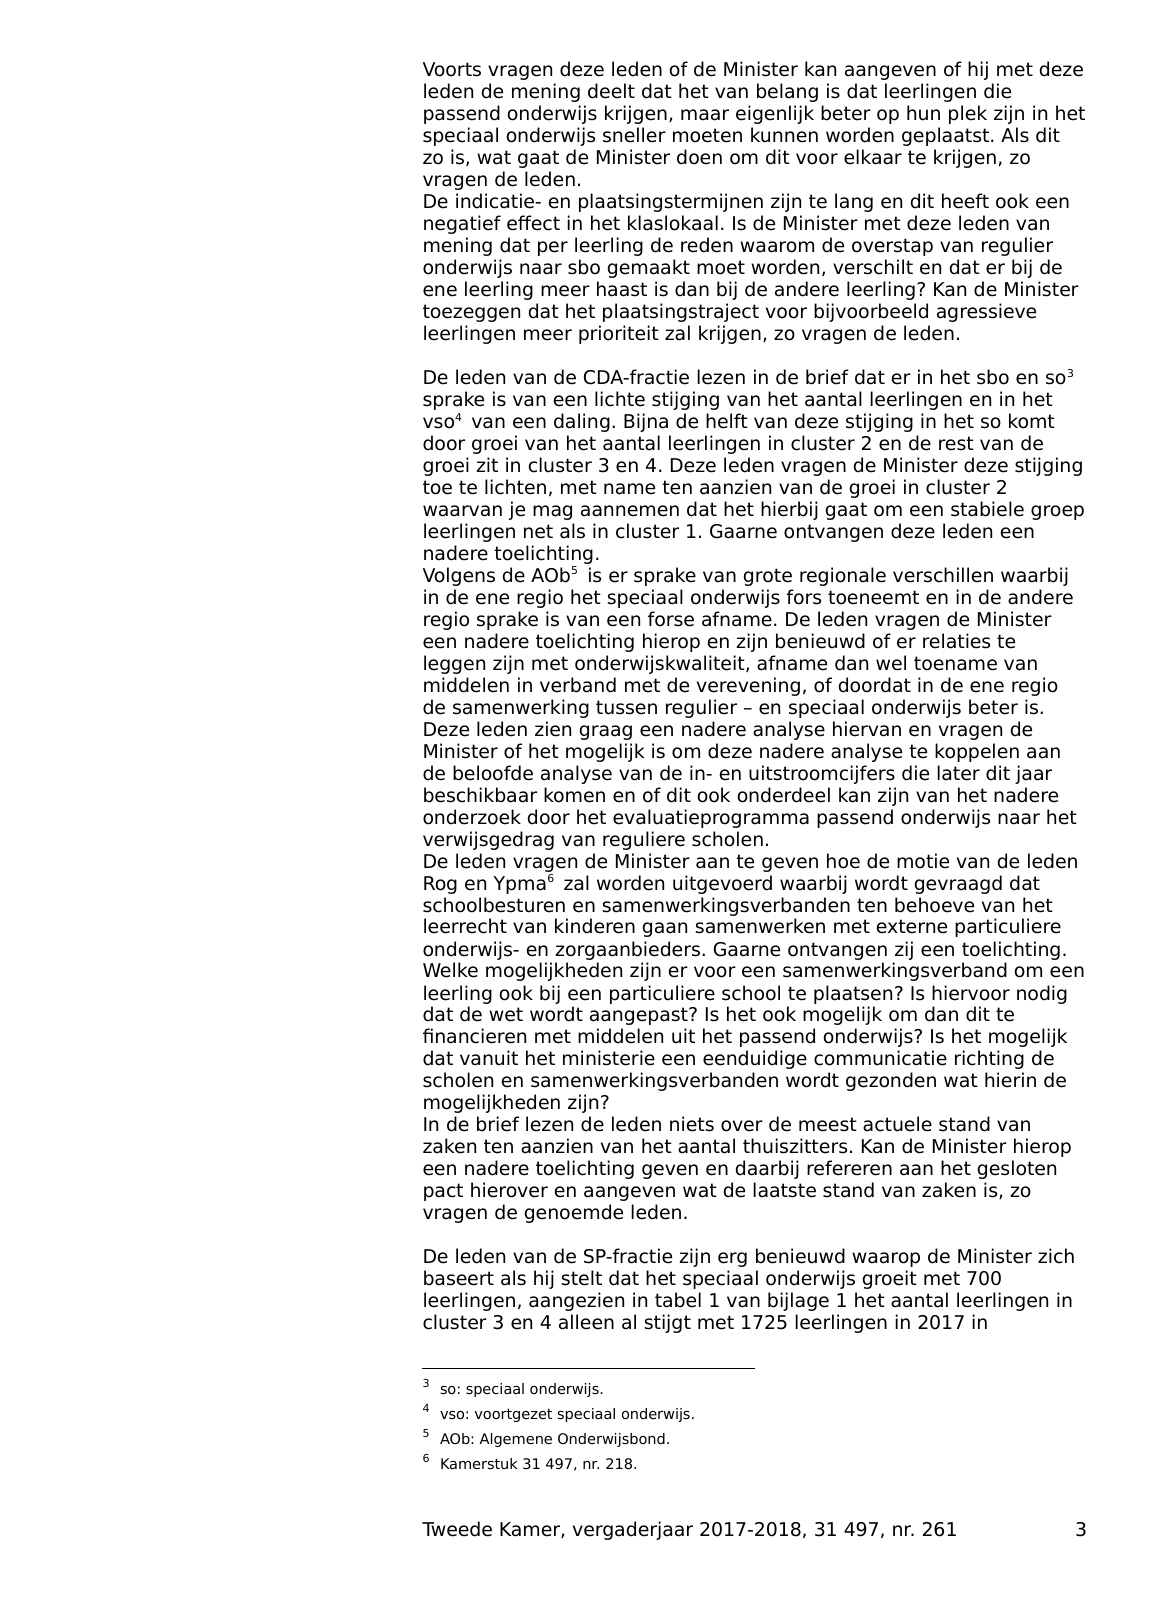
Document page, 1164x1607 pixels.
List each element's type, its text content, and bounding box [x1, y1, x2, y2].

text so: speciaal onderwijs. [422, 1377, 1087, 1399]
text vso: voortgezet speciaal onderwijs. [422, 1402, 1087, 1424]
text De leden van de SP-fractie zijn erg benieuwd waarop de Minister zich baseert als hij stelt dat het speciaal onderwijs groeit met 700 leerlingen, aangezien in tabel 1 van bijlage 1 het aantal leerlingen in cluster 3 en 4 alleen al stijgt met 1725 leerlingen in 2017 in [422, 1246, 1087, 1334]
text Voorts vragen deze leden of de Minister kan aangeven of hij met deze leden de mening deelt dat het van belang is dat leerlingen die passend onderwijs krijgen, maar eigenlijk beter op hun plek zijn in het speciaal onderwijs sneller moeten kunnen worden geplaatst. Als dit zo is, wat gaat de Minister doen om dit voor elkaar te krijgen, zo vragen de leden. [422, 59, 1087, 191]
text In de brief lezen de leden niets over de meest actuele stand van zaken ten aanzien van het aantal thuiszitters. Kan de Minister hierop een nadere toelichting geven en daarbij refereren aan het gesloten pact hierover en aangeven wat de laatste stand van zaken is, zo vragen de genoemde leden. [422, 1114, 1087, 1224]
text De leden van de CDA-fractie lezen in de brief dat er in het sbo en so sprake is van een lichte stijging van het aantal leerlingen en in het vso van een daling. Bijna de helft van deze stijging in het so komt door groei van het aantal leerlingen in cluster 2 en de rest van de groei zit in cluster 3 en 4. Deze leden vragen de Minister deze stijging toe te lichten, met name ten aanzien van de groei in cluster 2 waarvan je mag aannemen dat het hierbij gaat om een stabiele groep leerlingen net als in cluster 1. Gaarne ontvangen deze leden een nadere toelichting. [422, 367, 1087, 565]
text AOb: Algemene Onderwijsbond. [422, 1427, 1087, 1449]
text Volgens de AOb is er sprake van grote regionale verschillen waarbij in de ene regio het speciaal onderwijs fors toeneemt en in de andere regio sprake is van een forse afname. De leden vragen de Minister een nadere toelichting hierop en zijn benieuwd of er relaties te leggen zijn met onderwijskwaliteit, afname dan wel toename van middelen in verband met de verevening, of doordat in de ene regio de samenwerking tussen regulier – en speciaal onderwijs beter is. Deze leden zien graag een nadere analyse hiervan en vragen de Minister of het mogelijk is om deze nadere analyse te koppelen aan de beloofde analyse van de in- en uitstroomcijfers die later dit jaar beschikbaar komen en of dit ook onderdeel kan zijn van het nadere onderzoek door het evaluatieprogramma passend onderwijs naar het verwijsgedrag van reguliere scholen. [422, 565, 1087, 851]
text Kamerstuk 31 497, nr. 218. [422, 1452, 1087, 1474]
text De indicatie- en plaatsingstermijnen zijn te lang en dit heeft ook een negatief effect in het klaslokaal. Is de Minister met deze leden van mening dat per leerling de reden waarom de overstap van regulier onderwijs naar sbo gemaakt moet worden, verschilt en dat er bij de ene leerling meer haast is dan bij de andere leerling? Kan de Minister toezeggen dat het plaatsingstraject voor bijvoorbeeld agressieve leerlingen meer prioriteit zal krijgen, zo vragen de leden. [422, 191, 1087, 345]
text De leden vragen de Minister aan te geven hoe de motie van de leden Rog en Ypma zal worden uitgevoerd waarbij wordt gevraagd dat schoolbesturen en samenwerkingsverbanden ten behoeve van het leerrecht van kinderen gaan samenwerken met externe particuliere onderwijs- en zorgaanbieders. Gaarne ontvangen zij een toelichting. Welke mogelijkheden zijn er voor een samenwerkingsverband om een leerling ook bij een particuliere school te plaatsen? Is hiervoor nodig dat de wet wordt aangepast? Is het ook mogelijk om dan dit te financieren met middelen uit het passend onderwijs? Is het mogelijk dat vanuit het ministerie een eenduidige communicatie richting de scholen en samenwerkingsverbanden wordt gezonden wat hierin de mogelijkheden zijn? [422, 851, 1087, 1114]
